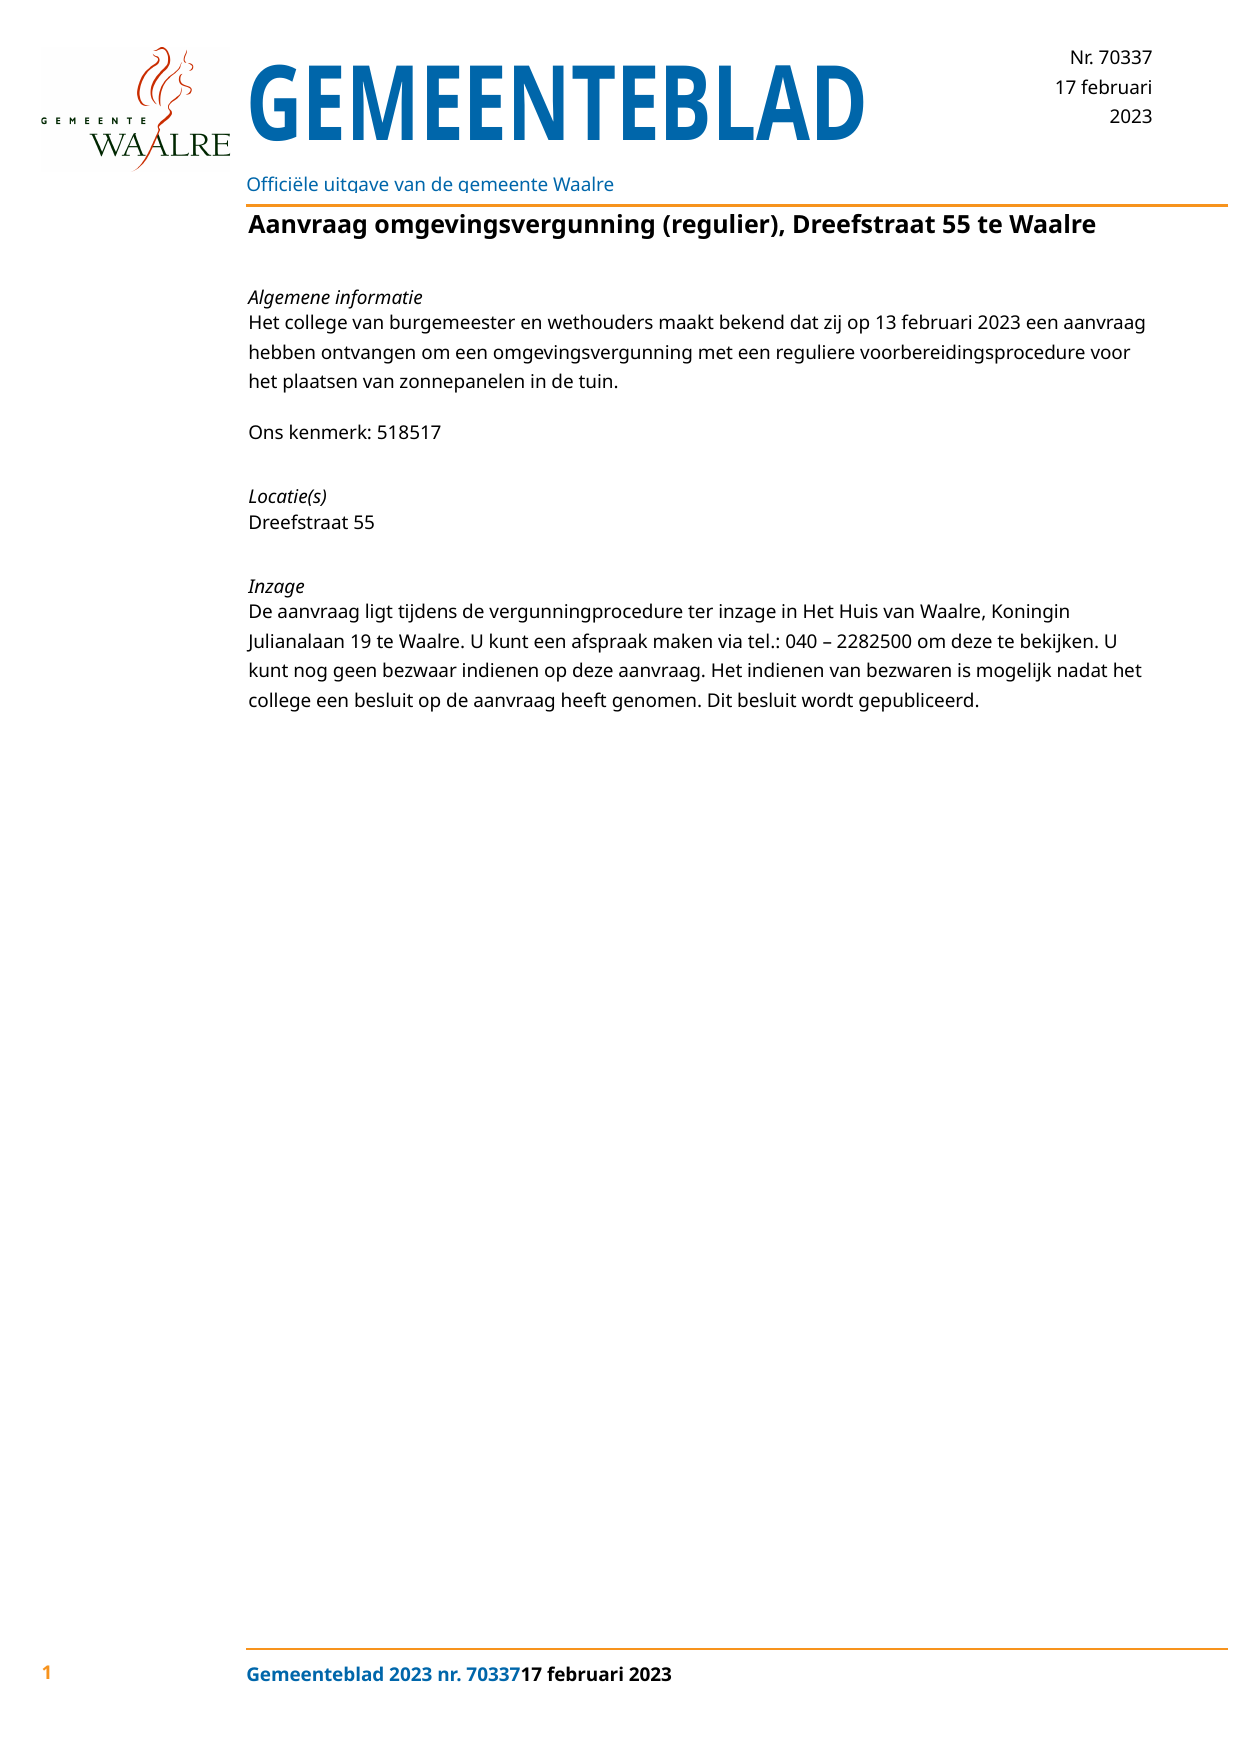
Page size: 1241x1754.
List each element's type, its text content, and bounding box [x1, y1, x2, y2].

text Algemene informatie [248, 284, 1152, 309]
text Aanvraag omgevingsvergunning (regulier), Dreefstraat 55 te Waalre [248, 207, 1152, 241]
text De aanvraag ligt tijdens de vergunningprocedure ter inzage in Het Huis van Waalre, Koningin Julianalaan 19 te Waalre. U kunt een afspraak maken via tel.: 040 – 2282500 om deze te bekijken. U kunt nog geen bezwaar indienen op deze aanvraag. Het indienen van bezwaren is mogelijk nadat het college een besluit op de aanvraag heeft genomen. Dit besluit wordt gepubliceerd. [248, 598, 1152, 713]
text Dreefstraat 55 [248, 509, 1152, 534]
picture [41, 47, 231, 172]
text Inzage [248, 573, 1152, 598]
text Het college van burgemeester en wethouders maakt bekend dat zij op 13 februari 2023 een aanvraag hebben ontvangen om een omgevingsvergunning met een reguliere voorbereidingsprocedure voor het plaatsen van zonnepanelen in de tuin. [248, 309, 1152, 394]
text Locatie(s) [248, 483, 1152, 509]
text Ons kenmerk: 518517 [248, 419, 1152, 445]
